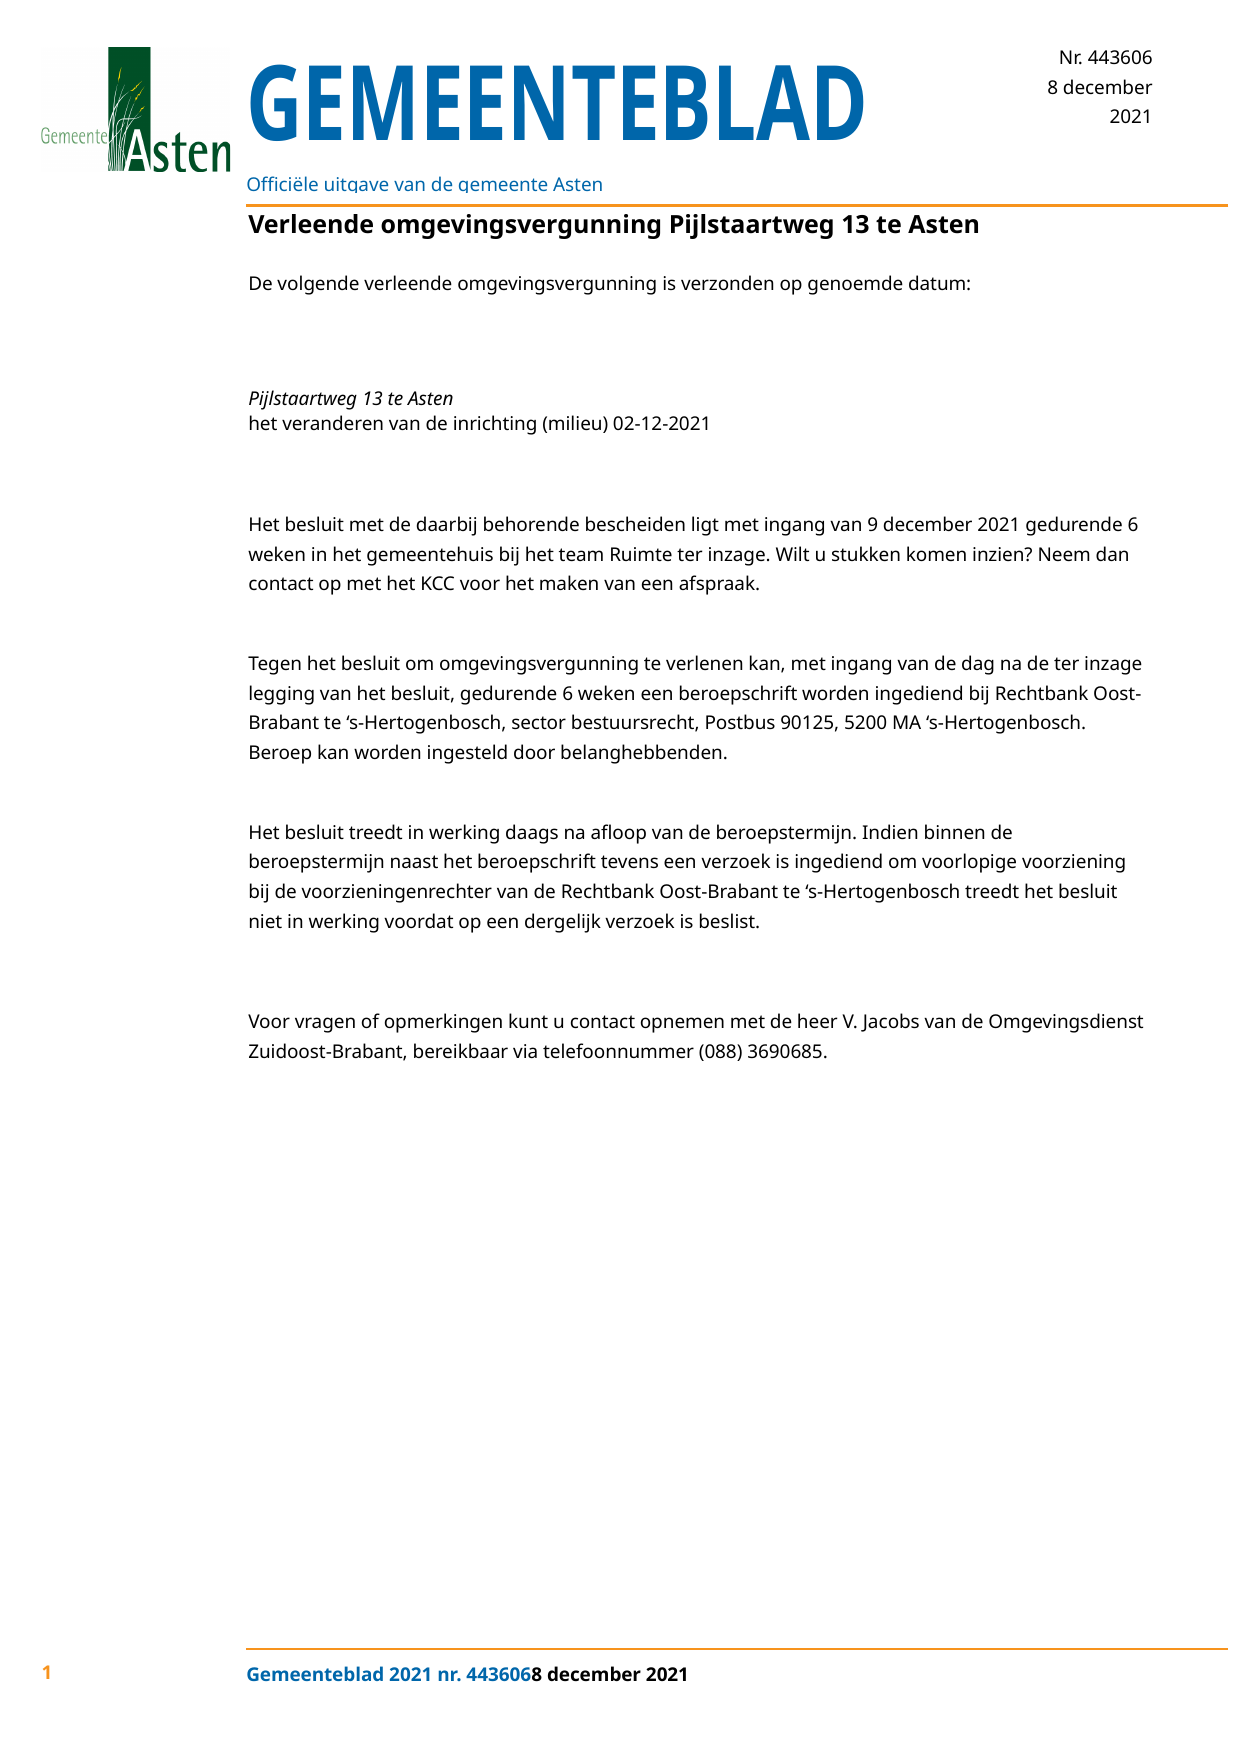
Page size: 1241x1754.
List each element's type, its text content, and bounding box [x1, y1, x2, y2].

picture [41, 47, 231, 172]
text Het besluit treedt in werking daags na afloop van de beroepstermijn. Indien binnen de beroepstermijn naast het beroepschrift tevens een verzoek is ingediend om voorlopige voorziening bij de voorzieningenrechter van de Rechtbank Oost-Brabant te ‘s-Hertogenbosch treedt het besluit niet in werking voordat op een dergelijk verzoek is beslist. [248, 819, 1152, 934]
text Het besluit met de daarbij behorende bescheiden ligt met ingang van 9 december 2021 gedurende 6 weken in het gemeentehuis bij het team Ruimte ter inzage. Wilt u stukken komen inzien? Neem dan contact op met het KCC voor het maken van een afspraak. [248, 511, 1152, 596]
text Verleende omgevingsvergunning Pijlstaartweg 13 te Asten [248, 207, 1152, 241]
text Tegen het besluit om omgevingsvergunning te verlenen kan, met ingang van de dag na de ter inzage legging van het besluit, gedurende 6 weken een beroepschrift worden ingediend bij Rechtbank Oost-Brabant te ‘s-Hertogenbosch, sector bestuursrecht, Postbus 90125, 5200 MA ‘s-Hertogenbosch. Beroep kan worden ingesteld door belanghebbenden. [248, 650, 1152, 765]
text De volgende verleende omgevingsvergunning is verzonden op genoemde datum: [248, 270, 1152, 296]
text Pijlstaartweg 13 te Asten [248, 385, 1152, 410]
text het veranderen van de inrichting (milieu) 02-12-2021 [248, 410, 1152, 436]
text Voor vragen of opmerkingen kunt u contact opnemen met de heer V. Jacobs van de Omgevingsdienst Zuidoost-Brabant, bereikbaar via telefoonnummer (088) 3690685. [248, 1009, 1152, 1064]
